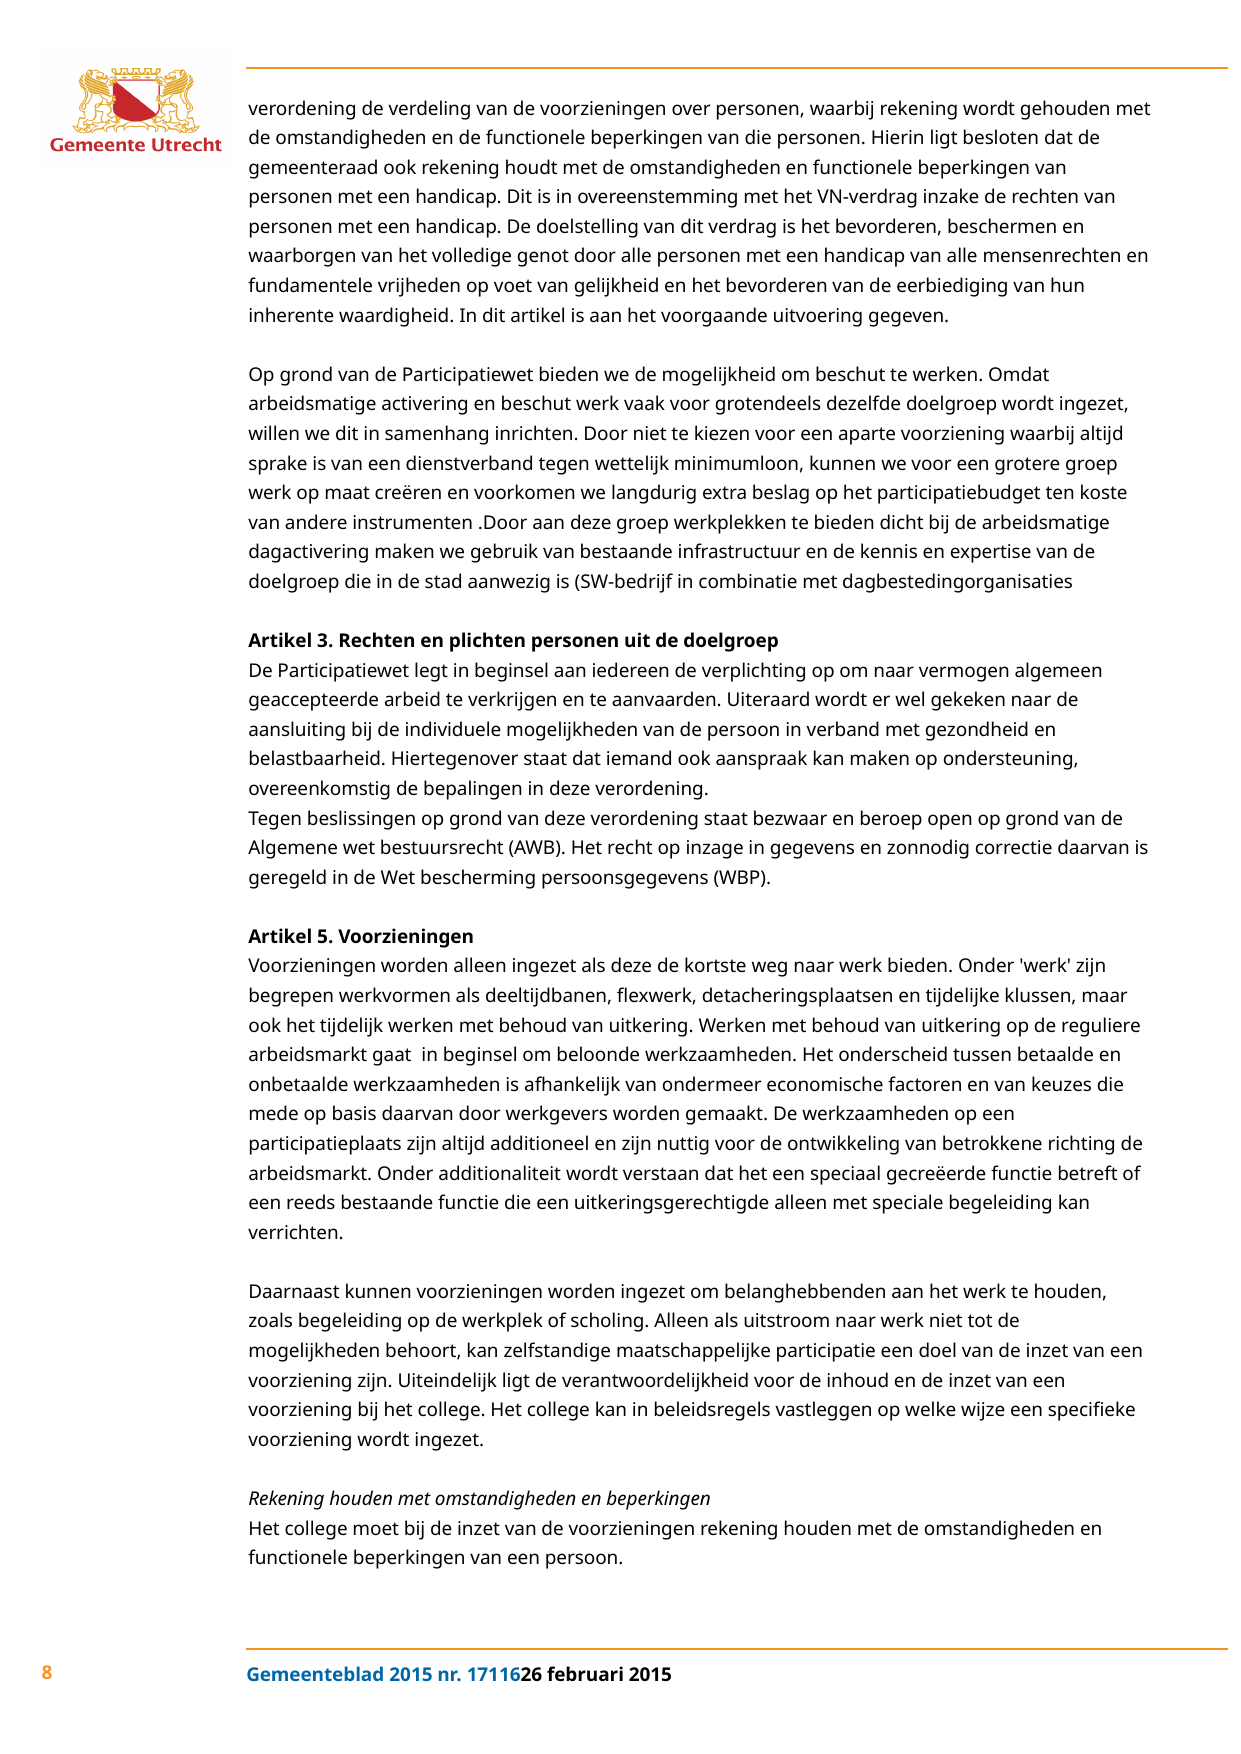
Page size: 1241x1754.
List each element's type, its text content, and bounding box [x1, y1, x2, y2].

text Daarnaast kunnen voorzieningen worden ingezet om belanghebbenden aan het werk te houden, zoals begeleiding op de werkplek of scholing. Alleen als uitstroom naar werk niet tot de mogelijkheden behoort, kan zelfstandige maatschappelijke participatie een doel van de inzet van een voorziening zijn. Uiteindelijk ligt de verantwoordelijkheid voor de inhoud en de inzet van een voorziening bij het college. Het college kan in beleidsregels vastleggen op welke wijze een specifieke voorziening wordt ingezet. [248, 1278, 1152, 1452]
text Tegen beslissingen op grond van deze verordening staat bezwaar en beroep open op grond van de Algemene wet bestuursrecht (AWB). Het recht op inzage in gegevens en zonnodig correctie daarvan is geregeld in de Wet bescherming persoonsgegevens (WBP). [248, 805, 1152, 890]
text Artikel 3. Rechten en plichten personen uit de doelgroep [248, 627, 1152, 653]
text Op grond van de Participatiewet bieden we de mogelijkheid om beschut te werken. Omdat arbeidsmatige activering en beschut werk vaak voor grotendeels dezelfde doelgroep wordt ingezet, willen we dit in samenhang inrichten. Door niet te kiezen voor een aparte voorziening waarbij altijd sprake is van een dienstverband tegen wettelijk minimumloon, kunnen we voor een grotere groep werk op maat creëren en voorkomen we langdurig extra beslag op het participatiebudget ten koste van andere instrumenten .Door aan deze groep werkplekken te bieden dicht bij de arbeidsmatige dagactivering maken we gebruik van bestaande infrastructuur en de kennis en expertise van de doelgroep die in de stad aanwezig is (SW-bedrijf in combinatie met dagbestedingorganisaties [248, 361, 1152, 594]
text Het college moet bij de inzet van de voorzieningen rekening houden met de omstandigheden en functionele beperkingen van een persoon. [248, 1515, 1152, 1570]
text Artikel 5. Voorzieningen [248, 923, 1152, 949]
text De Participatiewet legt in beginsel aan iedereen de verplichting op om naar vermogen algemeen geaccepteerde arbeid te verkrijgen en te aanvaarden. Uiteraard wordt er wel gekeken naar de aansluiting bij de individuele mogelijkheden van de persoon in verband met gezondheid en belastbaarheid. Hiertegenover staat dat iemand ook aanspraak kan maken op ondersteuning, overeenkomstig de bepalingen in deze verordening. [248, 657, 1152, 801]
text Voorzieningen worden alleen ingezet als deze de kortste weg naar werk bieden. Onder 'werk' zijn begrepen werkvormen als deeltijdbanen, flexwerk, detacherings­plaatsen en tijdelijke klussen, maar ook het tijdelijk werken met behoud van uitkering. Werken met behoud van uitkering op de reguliere arbeidsmarkt gaat in beginsel om beloonde werkzaamheden. Het onderscheid tussen betaalde en onbetaalde werkzaamheden is afhankelijk van ondermeer economische factoren en van keuzes die mede op basis daarvan door werkgevers worden gemaakt. De werkzaamheden op een participatieplaats zijn altijd additioneel en zijn nuttig voor de ontwikkeling van betrokkene richting de arbeidsmarkt. Onder additionaliteit wordt verstaan dat het een speciaal gecreëerde functie betreft of een reeds bestaande functie die een uitkeringsgerechtigde alleen met speciale begeleiding kan verrichten. [248, 953, 1152, 1245]
text verordening de verdeling van de voorzieningen over personen, waarbij rekening wordt gehouden met de omstandigheden en de functionele beperkingen van die personen. Hierin ligt besloten dat de gemeenteraad ook rekening houdt met de omstandigheden en functionele beperkingen van personen met een handicap. Dit is in overeenstemming met het VN-verdrag inzake de rechten van personen met een handicap. De doelstelling van dit verdrag is het bevorderen, beschermen en waarborgen van het volledige genot door alle personen met een handicap van alle mensenrechten en fundamentele vrijheden op voet van gelijkheid en het bevorderen van de eerbiediging van hun inherente waardigheid. In dit artikel is aan het voorgaande uitvoering gegeven. [248, 95, 1152, 328]
picture [41, 47, 231, 172]
text Rekening houden met omstandigheden en beperkingen [248, 1485, 1152, 1511]
